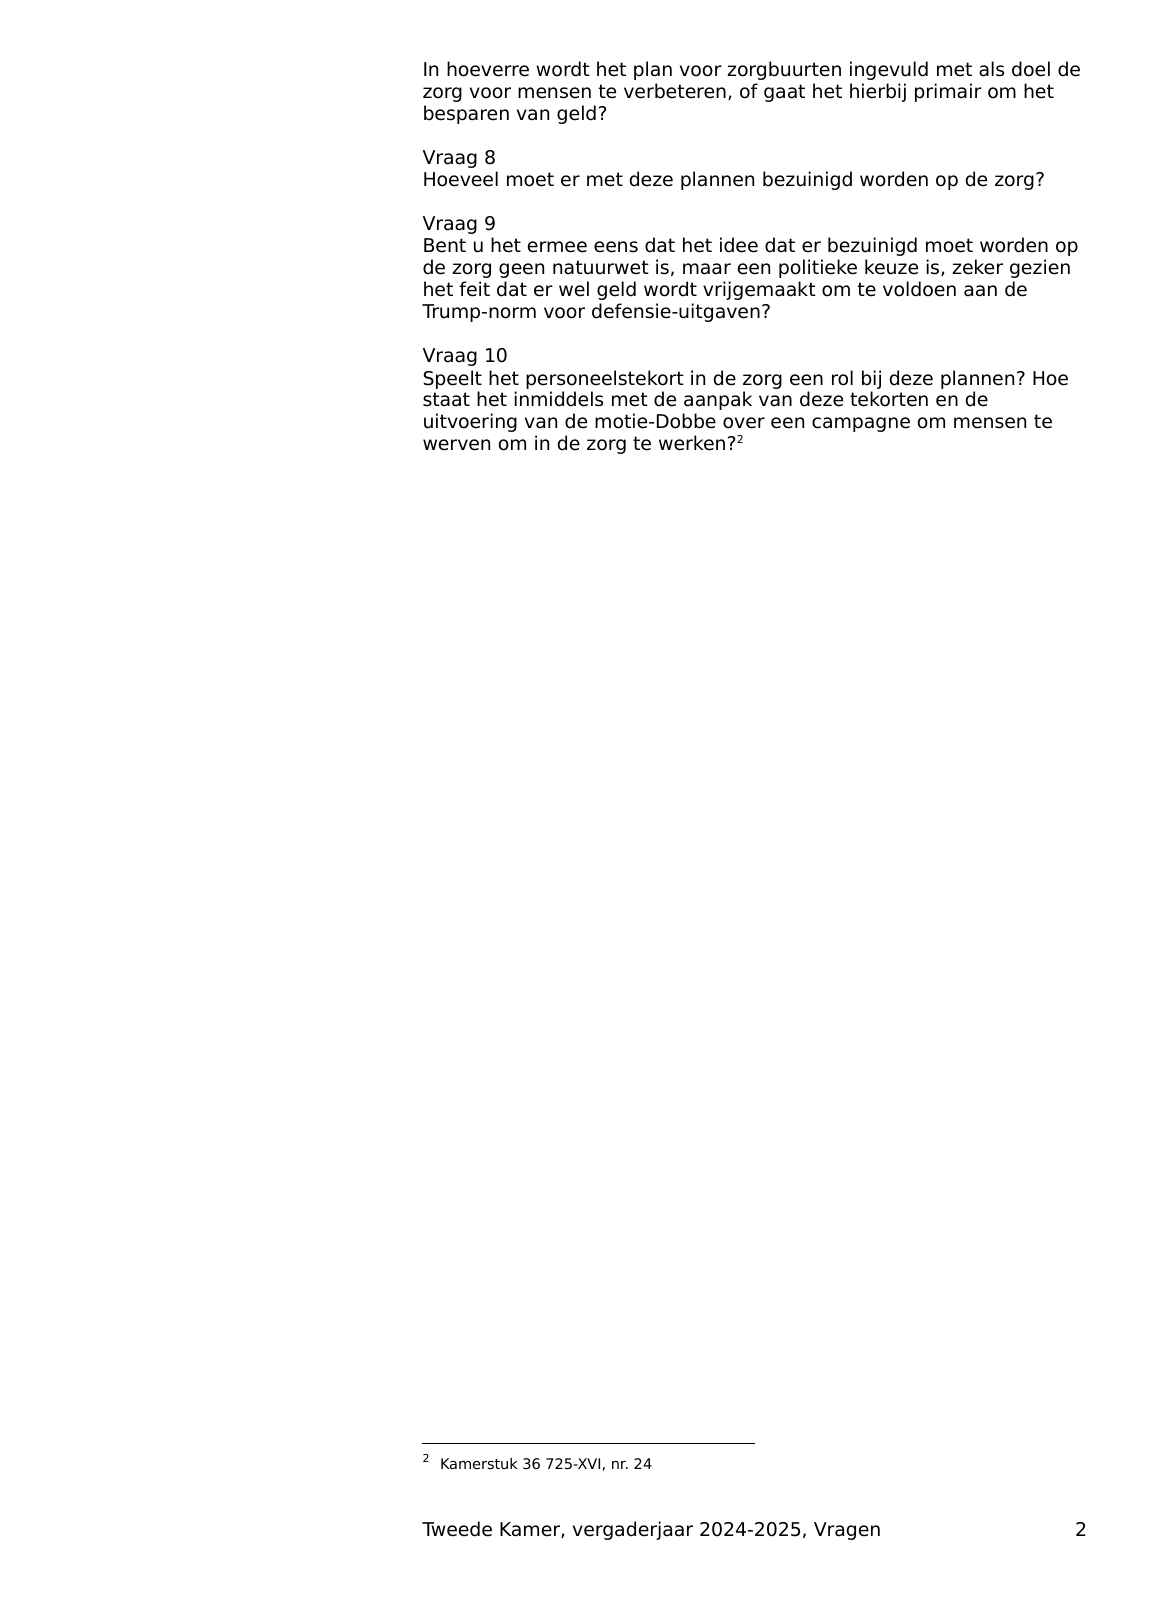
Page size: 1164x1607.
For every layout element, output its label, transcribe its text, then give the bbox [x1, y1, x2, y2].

text Hoeveel moet er met deze plannen bezuinigd worden op de zorg? [422, 169, 1087, 191]
text Vraag 8 [422, 147, 1087, 169]
text Vraag 10 [422, 345, 1087, 367]
text Kamerstuk 36 725-XVI, nr. 24 [422, 1452, 1087, 1474]
text Vraag 9 [422, 213, 1087, 235]
text In hoeverre wordt het plan voor zorgbuurten ingevuld met als doel de zorg voor mensen te verbeteren, of gaat het hierbij primair om het besparen van geld? [422, 59, 1087, 125]
text Bent u het ermee eens dat het idee dat er bezuinigd moet worden op de zorg geen natuurwet is, maar een politieke keuze is, zeker gezien het feit dat er wel geld wordt vrijgemaakt om te voldoen aan de Trump-norm voor defensie-uitgaven? [422, 235, 1087, 323]
text Speelt het personeelstekort in de zorg een rol bij deze plannen? Hoe staat het inmiddels met de aanpak van deze tekorten en de uitvoering van de motie-Dobbe over een campagne om mensen te werven om in de zorg te werken? [422, 367, 1087, 455]
